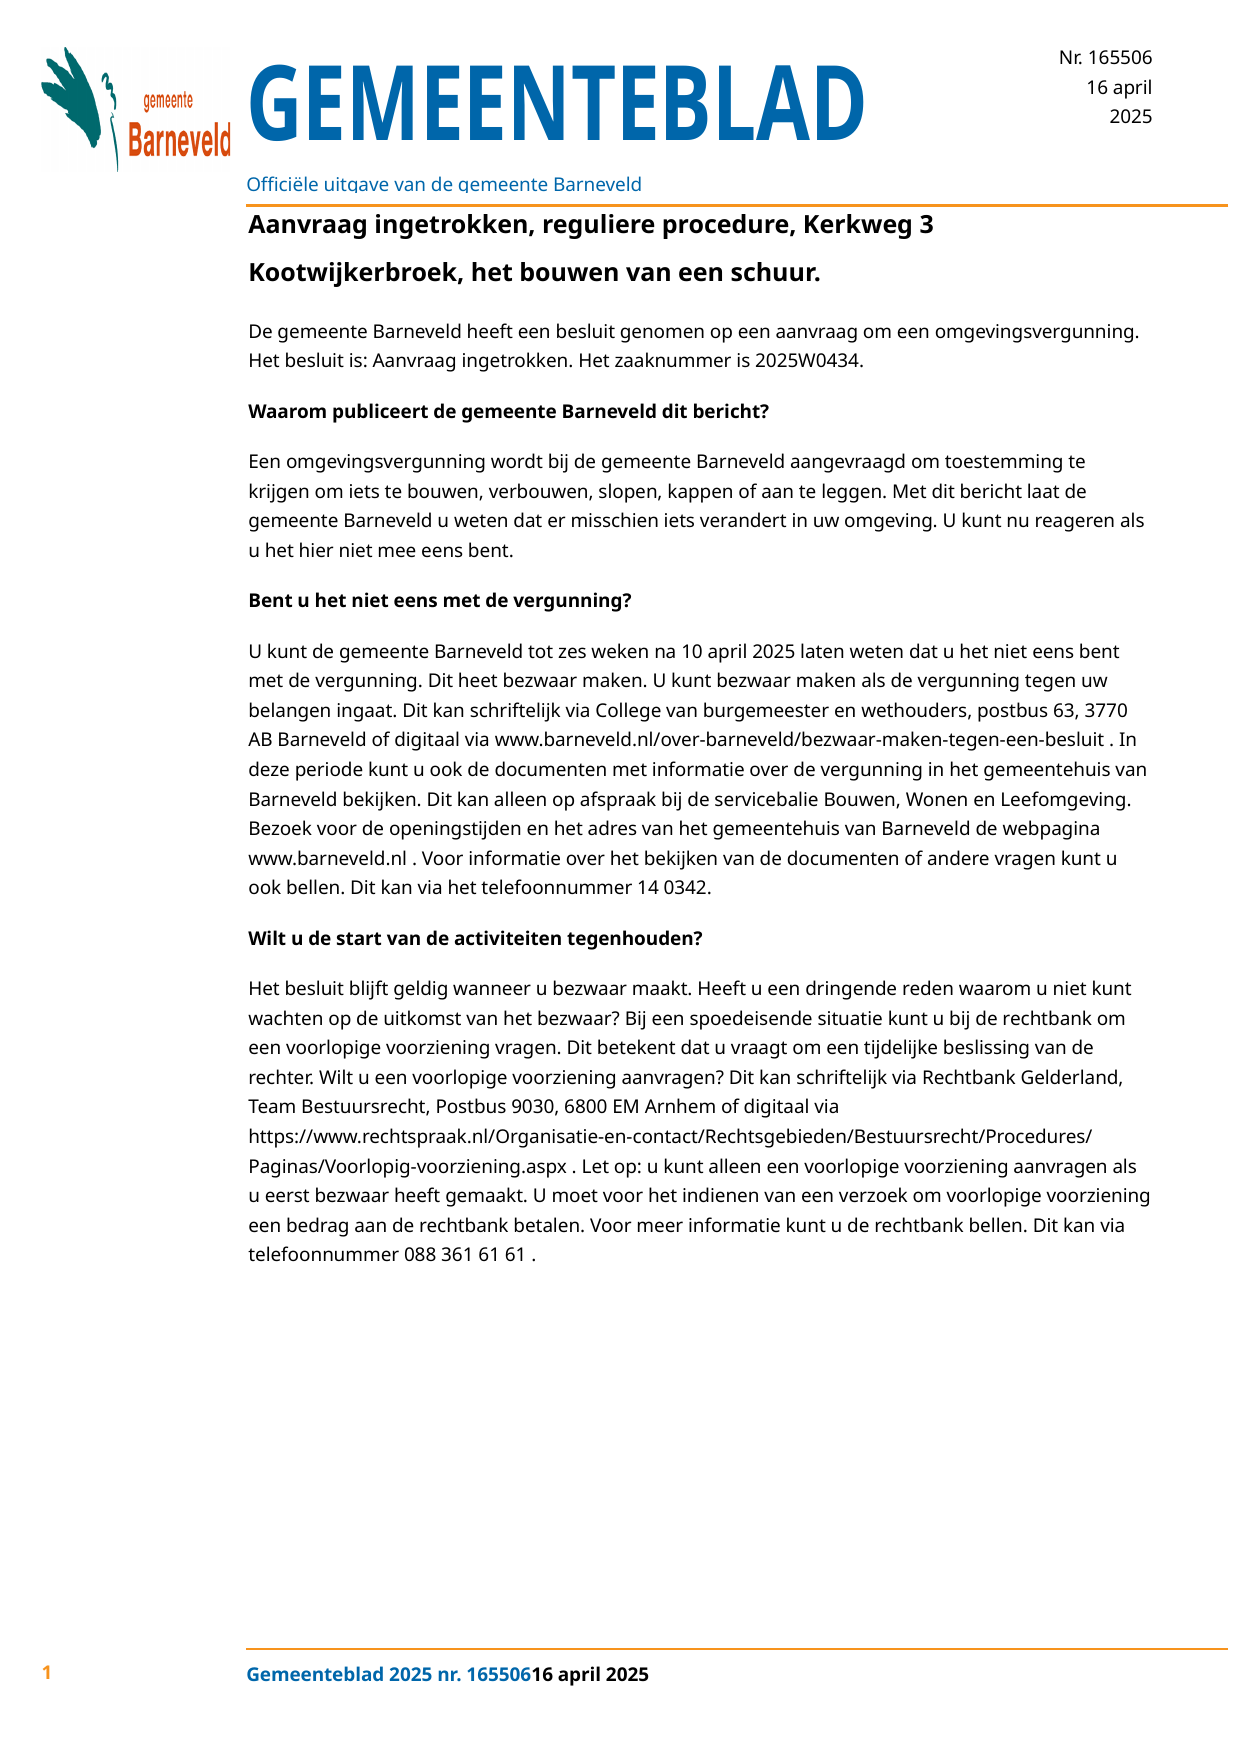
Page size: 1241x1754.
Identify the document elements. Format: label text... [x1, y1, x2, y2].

text Het besluit blijft geldig wanneer u bezwaar maakt. Heeft u een dringende reden waarom u niet kunt wachten op de uitkomst van het bezwaar? Bij een spoedeisende situatie kunt u bij de rechtbank om een voorlopige voorziening vragen. Dit betekent dat u vraagt om een tijdelijke beslissing van de rechter. Wilt u een voorlopige voorziening aanvragen? Dit kan schriftelijk via Rechtbank Gelderland, Team Bestuursrecht, Postbus 9030, 6800 EM Arnhem of digitaal via https://www.rechtspraak.nl/Organisatie-en-contact/Rechtsgebieden/Bestuursrecht/Procedures/Paginas/Voorlopig-voorziening.aspx . Let op: u kunt alleen een voorlopige voorziening aanvragen als u eerst bezwaar heeft gemaakt. U moet voor het indienen van een verzoek om voorlopige voorziening een bedrag aan de rechtbank betalen. Voor meer informatie kunt u de rechtbank bellen. Dit kan via telefoonnummer 088 361 61 61 . [248, 975, 1152, 1267]
text Aanvraag ingetrokken, reguliere procedure, Kerkweg 3 Kootwijkerbroek, het bouwen van een schuur. [248, 207, 1152, 288]
text De gemeente Barneveld heeft een besluit genomen op een aanvraag om een omgevingsvergunning. Het besluit is: Aanvraag ingetrokken. Het zaaknummer is 2025W0434. [248, 318, 1152, 373]
text Wilt u de start van de activiteiten tegenhouden? [248, 925, 1152, 951]
text Bent u het niet eens met de vergunning? [248, 587, 1152, 613]
text Een omgevingsvergunning wordt bij de gemeente Barneveld aangevraagd om toestemming te krijgen om iets te bouwen, verbouwen, slopen, kappen of aan te leggen. Met dit bericht laat de gemeente Barneveld u weten dat er misschien iets verandert in uw omgeving. U kunt nu reageren als u het hier niet mee eens bent. [248, 448, 1152, 563]
picture [41, 47, 231, 172]
text U kunt de gemeente Barneveld tot zes weken na 10 april 2025 laten weten dat u het niet eens bent met de vergunning. Dit heet bezwaar maken. U kunt bezwaar maken als de vergunning tegen uw belangen ingaat. Dit kan schriftelijk via College van burgemeester en wethouders, postbus 63, 3770 AB Barneveld of digitaal via www.barneveld.nl/over-barneveld/bezwaar-maken-tegen-een-besluit . In deze periode kunt u ook de documenten met informatie over de vergunning in het gemeentehuis van Barneveld bekijken. Dit kan alleen op afspraak bij de servicebalie Bouwen, Wonen en Leefomgeving. Bezoek voor de openingstijden en het adres van het gemeentehuis van Barneveld de webpagina www.barneveld.nl . Voor informatie over het bekijken van de documenten of andere vragen kunt u ook bellen. Dit kan via het telefoonnummer 14 0342. [248, 638, 1152, 900]
text Waarom publiceert de gemeente Barneveld dit bericht? [248, 398, 1152, 424]
